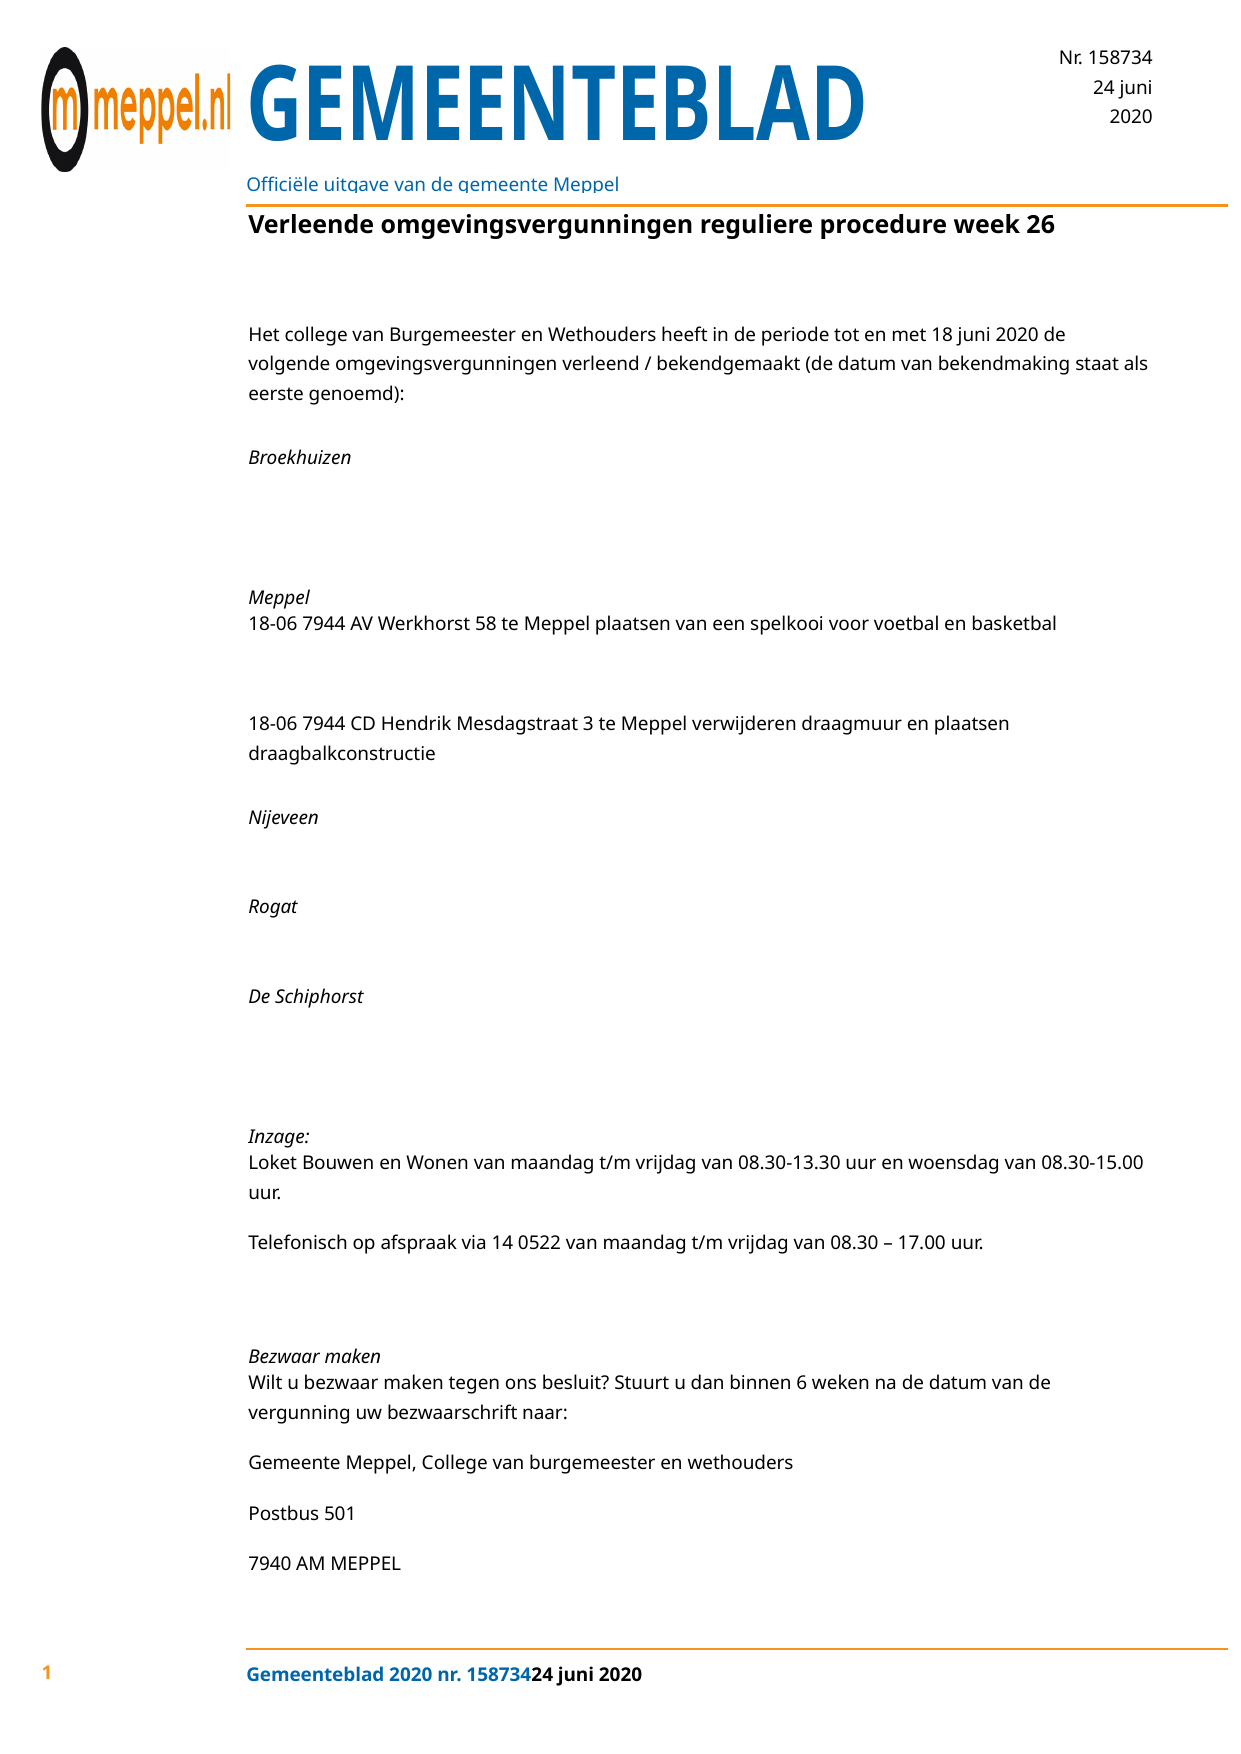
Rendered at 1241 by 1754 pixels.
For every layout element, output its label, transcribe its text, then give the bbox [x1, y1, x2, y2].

text 18-06 7944 AV Werkhorst 58 te Meppel plaatsen van een spelkooi voor voetbal en basketbal [248, 610, 1152, 635]
text Gemeente Meppel, College van burgemeester en wethouders [248, 1449, 1152, 1475]
text Meppel [248, 584, 1152, 610]
text Nijeveen [248, 804, 1152, 830]
text Postbus 501 [248, 1500, 1152, 1526]
text Rogat [248, 894, 1152, 919]
text 18-06 7944 CD Hendrik Mesdagstraat 3 te Meppel verwijderen draagmuur en plaatsen draagbalkconstructie [248, 711, 1152, 766]
picture [41, 47, 231, 172]
text 7940 AM MEPPEL [248, 1550, 1152, 1576]
text Het college van Burgemeester en Wethouders heeft in de periode tot en met 18 juni 2020 de volgende omgevingsvergunningen verleend / bekendgemaakt (de datum van bekendmaking staat als eerste genoemd): [248, 321, 1152, 406]
text Broekhuizen [248, 444, 1152, 469]
text De Schiphorst [248, 983, 1152, 1009]
text Verleende omgevingsvergunningen reguliere procedure week 26 [248, 207, 1152, 241]
text Inzage: [248, 1123, 1152, 1149]
text Loket Bouwen en Wonen van maandag t/m vrijdag van 08.30-13.30 uur en woensdag van 08.30-15.00 uur. [248, 1149, 1152, 1204]
text Wilt u bezwaar maken tegen ons besluit? Stuurt u dan binnen 6 weken na de datum van de vergunning uw bezwaarschrift naar: [248, 1369, 1152, 1425]
text Telefonisch op afspraak via 14 0522 van maandag t/m vrijdag van 08.30 – 17.00 uur. [248, 1229, 1152, 1255]
text Bezwaar maken [248, 1344, 1152, 1369]
